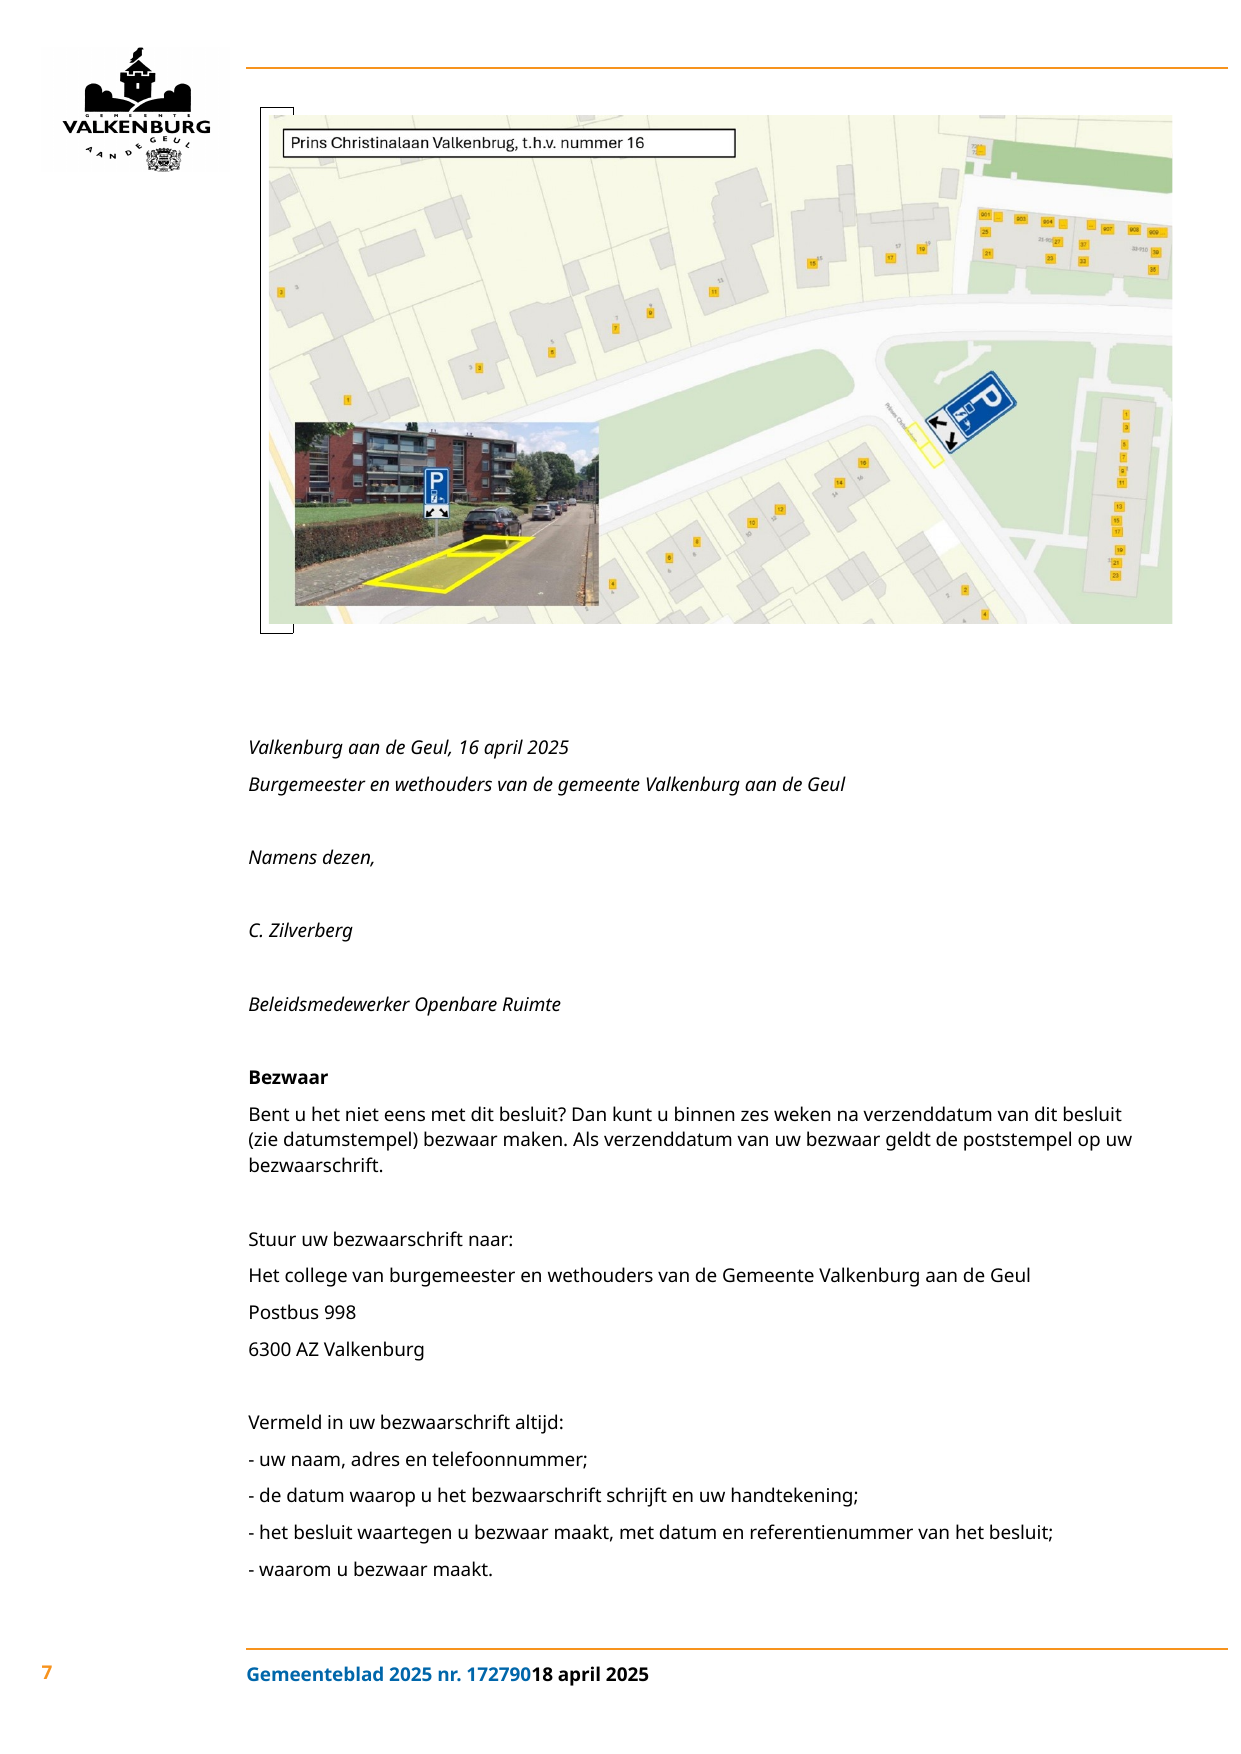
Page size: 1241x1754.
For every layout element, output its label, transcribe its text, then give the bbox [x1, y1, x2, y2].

text - waarom u bezwaar maakt. [248, 1556, 1152, 1581]
text 6300 AZ Valkenburg [248, 1336, 1152, 1361]
text Beleidsmedewerker Openbare Ruimte [248, 991, 1152, 1017]
picture [41, 47, 231, 172]
picture [268, 115, 1173, 624]
text Valkenburg aan de Geul, 16 april 2025 [248, 734, 1152, 760]
text Bezwaar [248, 1064, 1152, 1090]
text Bent u het niet eens met dit besluit? Dan kunt u binnen zes weken na verzenddatum van dit besluit (zie datumstempel) bezwaar maken. Als verzenddatum van uw bezwaar geldt de poststempel op uw bezwaarschrift. [248, 1101, 1152, 1178]
text - uw naam, adres en telefoonnummer; [248, 1446, 1152, 1471]
text Postbus 998 [248, 1299, 1152, 1325]
text Namens dezen, [248, 844, 1152, 870]
text - het besluit waartegen u bezwaar maakt, met datum en referentienummer van het besluit; [248, 1519, 1152, 1545]
text Stuur uw bezwaarschrift naar: [248, 1226, 1152, 1251]
text Het college van burgemeester en wethouders van de Gemeente Valkenburg aan de Geul [248, 1262, 1152, 1288]
text Vermeld in uw bezwaarschrift altijd: [248, 1409, 1152, 1435]
text - de datum waarop u het bezwaarschrift schrijft en uw handtekening; [248, 1482, 1152, 1508]
text C. Zilverberg [248, 918, 1152, 943]
text Burgemeester en wethouders van de gemeente Valkenburg aan de Geul [248, 771, 1152, 797]
